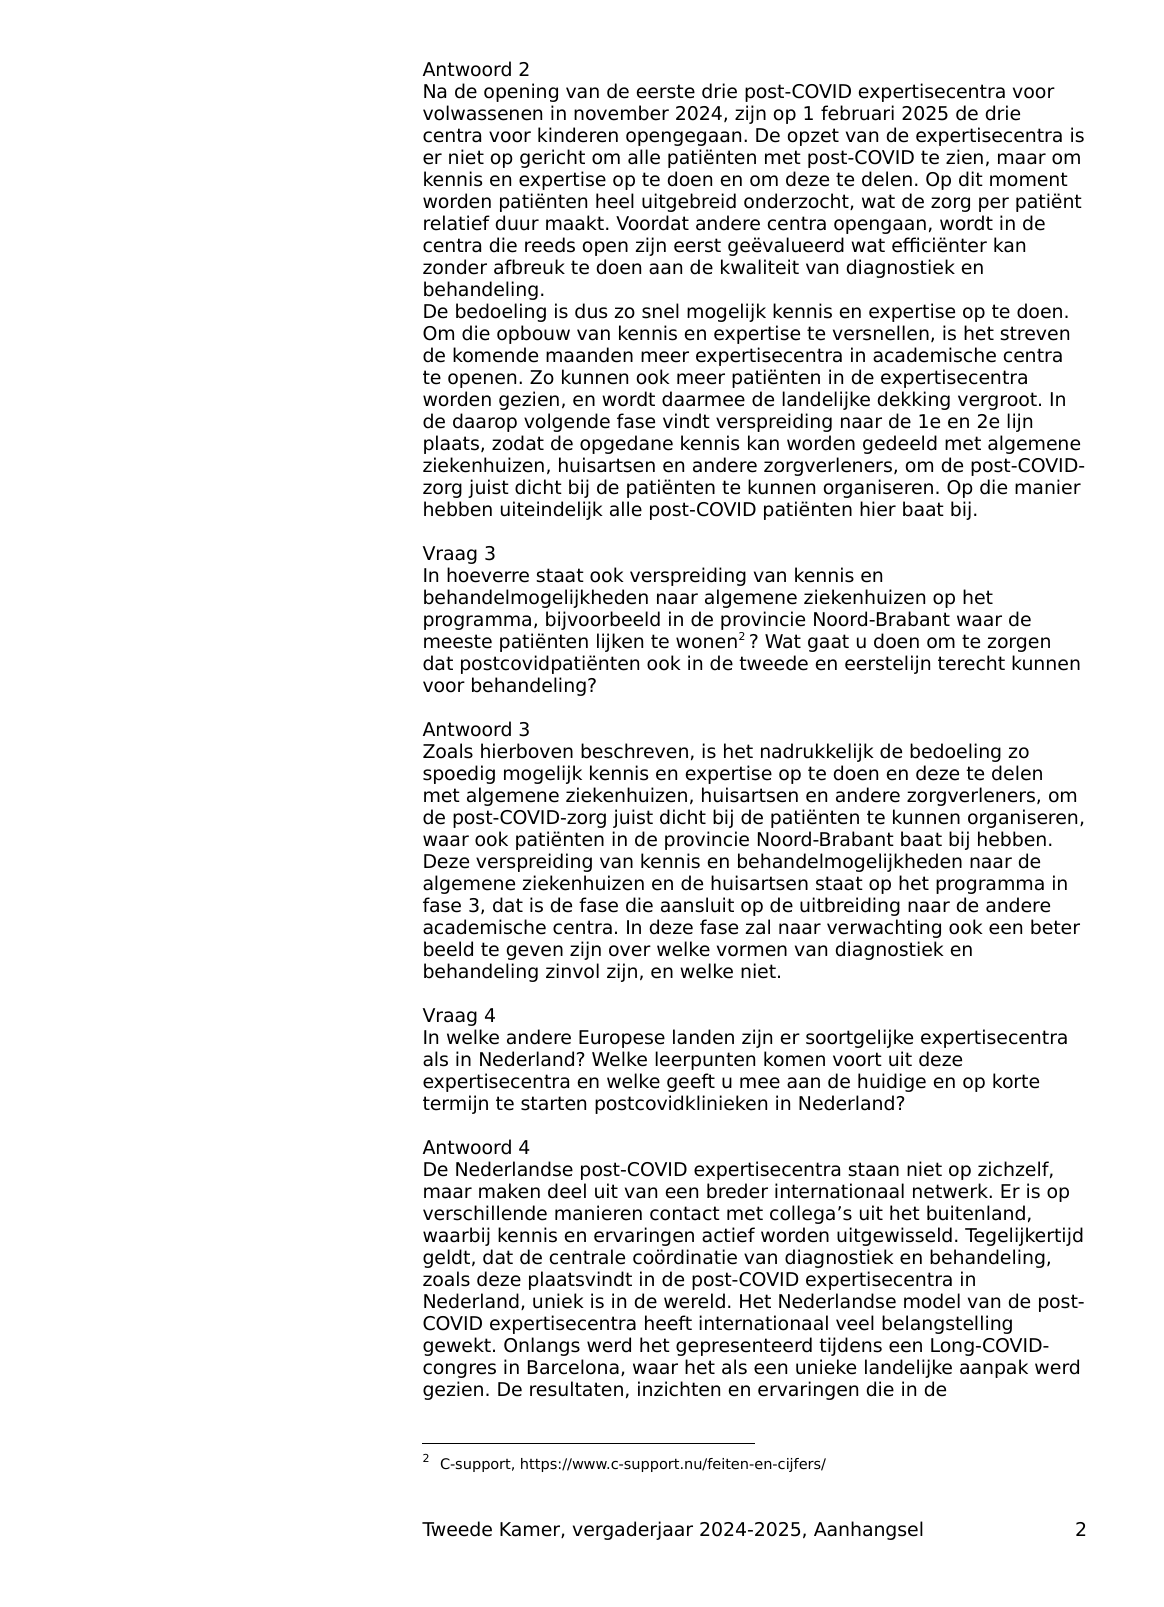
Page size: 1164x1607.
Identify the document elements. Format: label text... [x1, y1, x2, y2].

text Vraag 4 [422, 1005, 1087, 1027]
text De bedoeling is dus zo snel mogelijk kennis en expertise op te doen. Om die opbouw van kennis en expertise te versnellen, is het streven de komende maanden meer expertisecentra in academische centra te openen. Zo kunnen ook meer patiënten in de expertisecentra worden gezien, en wordt daarmee de landelijke dekking vergroot. In de daarop volgende fase vindt verspreiding naar de 1e en 2e lijn plaats, zodat de opgedane kennis kan worden gedeeld met algemene ziekenhuizen, huisartsen en andere zorgverleners, om de post-COVID-zorg juist dicht bij de patiënten te kunnen organiseren. Op die manier hebben uiteindelijk alle post-COVID patiënten hier baat bij. [422, 301, 1087, 521]
text De Nederlandse post-COVID expertisecentra staan niet op zichzelf, maar maken deel uit van een breder internationaal netwerk. Er is op verschillende manieren contact met collega’s uit het buitenland, waarbij kennis en ervaringen actief worden uitgewisseld. Tegelijkertijd geldt, dat de centrale coördinatie van diagnostiek en behandeling, zoals deze plaatsvindt in de post-COVID expertisecentra in Nederland, uniek is in de wereld. Het Nederlandse model van de post-COVID expertisecentra heeft internationaal veel belangstelling gewekt. Onlangs werd het gepresenteerd tijdens een Long-COVID-congres in Barcelona, waar het als een unieke landelijke aanpak werd gezien. De resultaten, inzichten en ervaringen die in de [422, 1159, 1087, 1401]
text Antwoord 4 [422, 1137, 1087, 1159]
text In welke andere Europese landen zijn er soortgelijke expertisecentra als in Nederland? Welke leerpunten komen voort uit deze expertisecentra en welke geeft u mee aan de huidige en op korte termijn te starten postcovidklinieken in Nederland? [422, 1027, 1087, 1115]
text Na de opening van de eerste drie post-COVID expertisecentra voor volwassenen in november 2024, zijn op 1 februari 2025 de drie centra voor kinderen opengegaan. De opzet van de expertisecentra is er niet op gericht om alle patiënten met post-COVID te zien, maar om kennis en expertise op te doen en om deze te delen. Op dit moment worden patiënten heel uitgebreid onderzocht, wat de zorg per patiënt relatief duur maakt. Voordat andere centra opengaan, wordt in de centra die reeds open zijn eerst geëvalueerd wat efficiënter kan zonder afbreuk te doen aan de kwaliteit van diagnostiek en behandeling. [422, 81, 1087, 301]
text Antwoord 3 [422, 719, 1087, 741]
text Vraag 3 [422, 543, 1087, 565]
text Zoals hierboven beschreven, is het nadrukkelijk de bedoeling zo spoedig mogelijk kennis en expertise op te doen en deze te delen met algemene ziekenhuizen, huisartsen en andere zorgverleners, om de post-COVID-zorg juist dicht bij de patiënten te kunnen organiseren, waar ook patiënten in de provincie Noord-Brabant baat bij hebben. Deze verspreiding van kennis en behandelmogelijkheden naar de algemene ziekenhuizen en de huisartsen staat op het programma in fase 3, dat is de fase die aansluit op de uitbreiding naar de andere academische centra. In deze fase zal naar verwachting ook een beter beeld te geven zijn over welke vormen van diagnostiek en behandeling zinvol zijn, en welke niet. [422, 741, 1087, 983]
text In hoeverre staat ook verspreiding van kennis en behandelmogelijkheden naar algemene ziekenhuizen op het programma, bijvoorbeeld in de provincie Noord-Brabant waar de meeste patiënten lijken te wonen? Wat gaat u doen om te zorgen dat postcovidpatiënten ook in de tweede en eerstelijn terecht kunnen voor behandeling? [422, 565, 1087, 697]
text Antwoord 2 [422, 59, 1087, 81]
text C-support, https://www.c-support.nu/feiten-en-cijfers/ [422, 1452, 1087, 1474]
